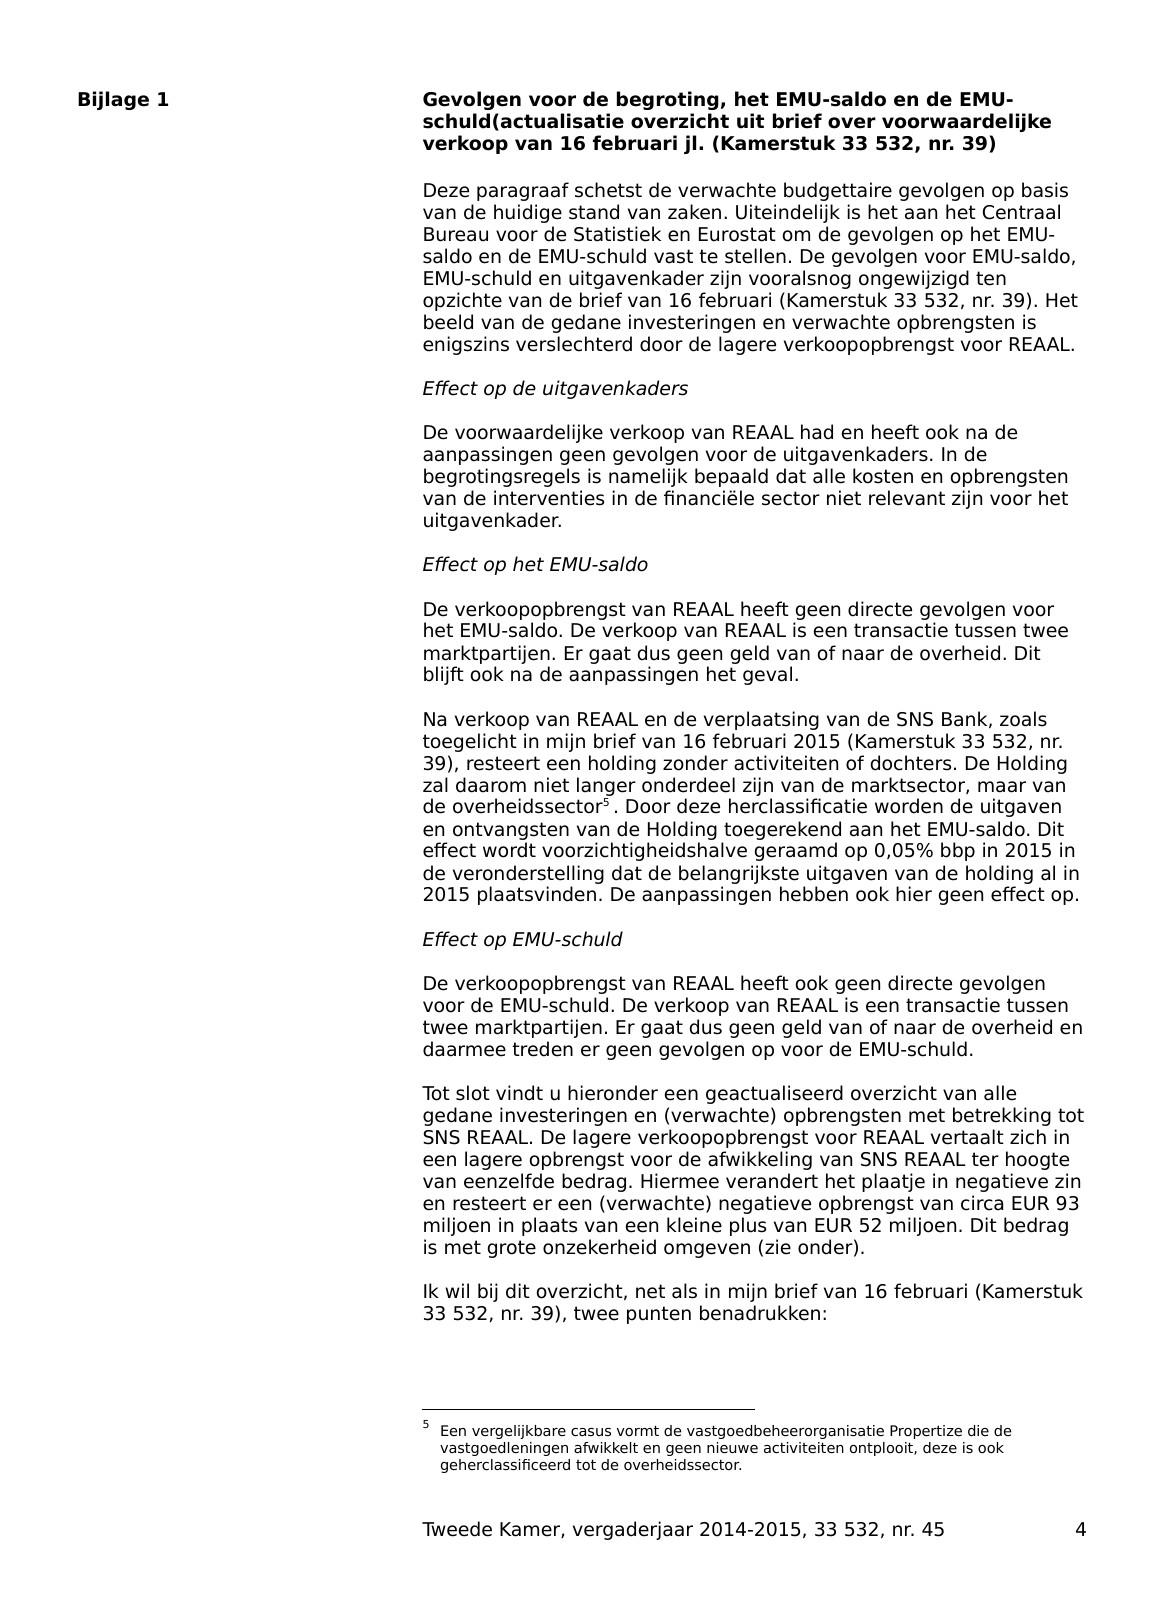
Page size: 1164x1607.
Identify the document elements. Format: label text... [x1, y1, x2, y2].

text De verkoopopbrengst van REAAL heeft geen directe gevolgen voor het EMU-saldo. De verkoop van REAAL is een transactie tussen twee marktpartijen. Er gaat dus geen geld van of naar de overheid. Dit blijft ook na de aanpassingen het geval. [422, 598, 1087, 686]
subtitle Bijlage 1 Gevolgen voor de begroting, het EMU-saldo en de EMU-schuld(actualisatie overzicht uit brief over voorwaardelijke verkoop van 16 februari jl. (Kamerstuk 33 532, nr. 39) [77, 89, 1087, 155]
text De verkoopopbrengst van REAAL heeft ook geen directe gevolgen voor de EMU-schuld. De verkoop van REAAL is een transactie tussen twee marktpartijen. Er gaat dus geen geld van of naar de overheid en daarmee treden er geen gevolgen op voor de EMU-schuld. [422, 973, 1087, 1061]
text Tot slot vindt u hieronder een geactualiseerd overzicht van alle gedane investeringen en (verwachte) opbrengsten met betrekking tot SNS REAAL. De lagere verkoopopbrengst voor REAAL vertaalt zich in een lagere opbrengst voor de afwikkeling van SNS REAAL ter hoogte van eenzelfde bedrag. Hiermee verandert het plaatje in negatieve zin en resteert er een (verwachte) negatieve opbrengst van circa EUR 93 miljoen in plaats van een kleine plus van EUR 52 miljoen. Dit bedrag is met grote onzekerheid omgeven (zie onder). [422, 1083, 1087, 1259]
text De voorwaardelijke verkoop van REAAL had en heeft ook na de aanpassingen geen gevolgen voor de uitgavenkaders. In de begrotingsregels is namelijk bepaald dat alle kosten en opbrengsten van de interventies in de financiële sector niet relevant zijn voor het uitgavenkader. [422, 422, 1087, 532]
subtitle Effect op de uitgavenkaders [422, 378, 1087, 400]
subtitle Effect op het EMU-saldo [422, 554, 1087, 576]
text Ik wil bij dit overzicht, net als in mijn brief van 16 februari (Kamerstuk 33 532, nr. 39), twee punten benadrukken: [422, 1281, 1087, 1325]
subtitle Effect op EMU-schuld [422, 928, 1087, 951]
text Een vergelijkbare casus vormt de vastgoedbeheerorganisatie Propertize die de vastgoedleningen afwikkelt en geen nieuwe activiteiten ontplooit, deze is ook geherclassificeerd tot de overheidssector. [422, 1418, 1087, 1474]
text Na verkoop van REAAL en de verplaatsing van de SNS Bank, zoals toegelicht in mijn brief van 16 februari 2015 (Kamerstuk 33 532, nr. 39), resteert een holding zonder activiteiten of dochters. De Holding zal daarom niet langer onderdeel zijn van de marktsector, maar van de overheidssector. Door deze herclassificatie worden de uitgaven en ontvangsten van de Holding toegerekend aan het EMU-saldo. Dit effect wordt voorzichtigheidshalve geraamd op 0,05% bbp in 2015 in de veronderstelling dat de belangrijkste uitgaven van de holding al in 2015 plaatsvinden. De aanpassingen hebben ook hier geen effect op. [422, 708, 1087, 906]
text Deze paragraaf schetst de verwachte budgettaire gevolgen op basis van de huidige stand van zaken. Uiteindelijk is het aan het Centraal Bureau voor de Statistiek en Eurostat om de gevolgen op het EMU-saldo en de EMU-schuld vast te stellen. De gevolgen voor EMU-saldo, EMU-schuld en uitgavenkader zijn vooralsnog ongewijzigd ten opzichte van de brief van 16 februari (Kamerstuk 33 532, nr. 39). Het beeld van de gedane investeringen en verwachte opbrengsten is enigszins verslechterd door de lagere verkoopopbrengst voor REAAL. [422, 180, 1087, 356]
